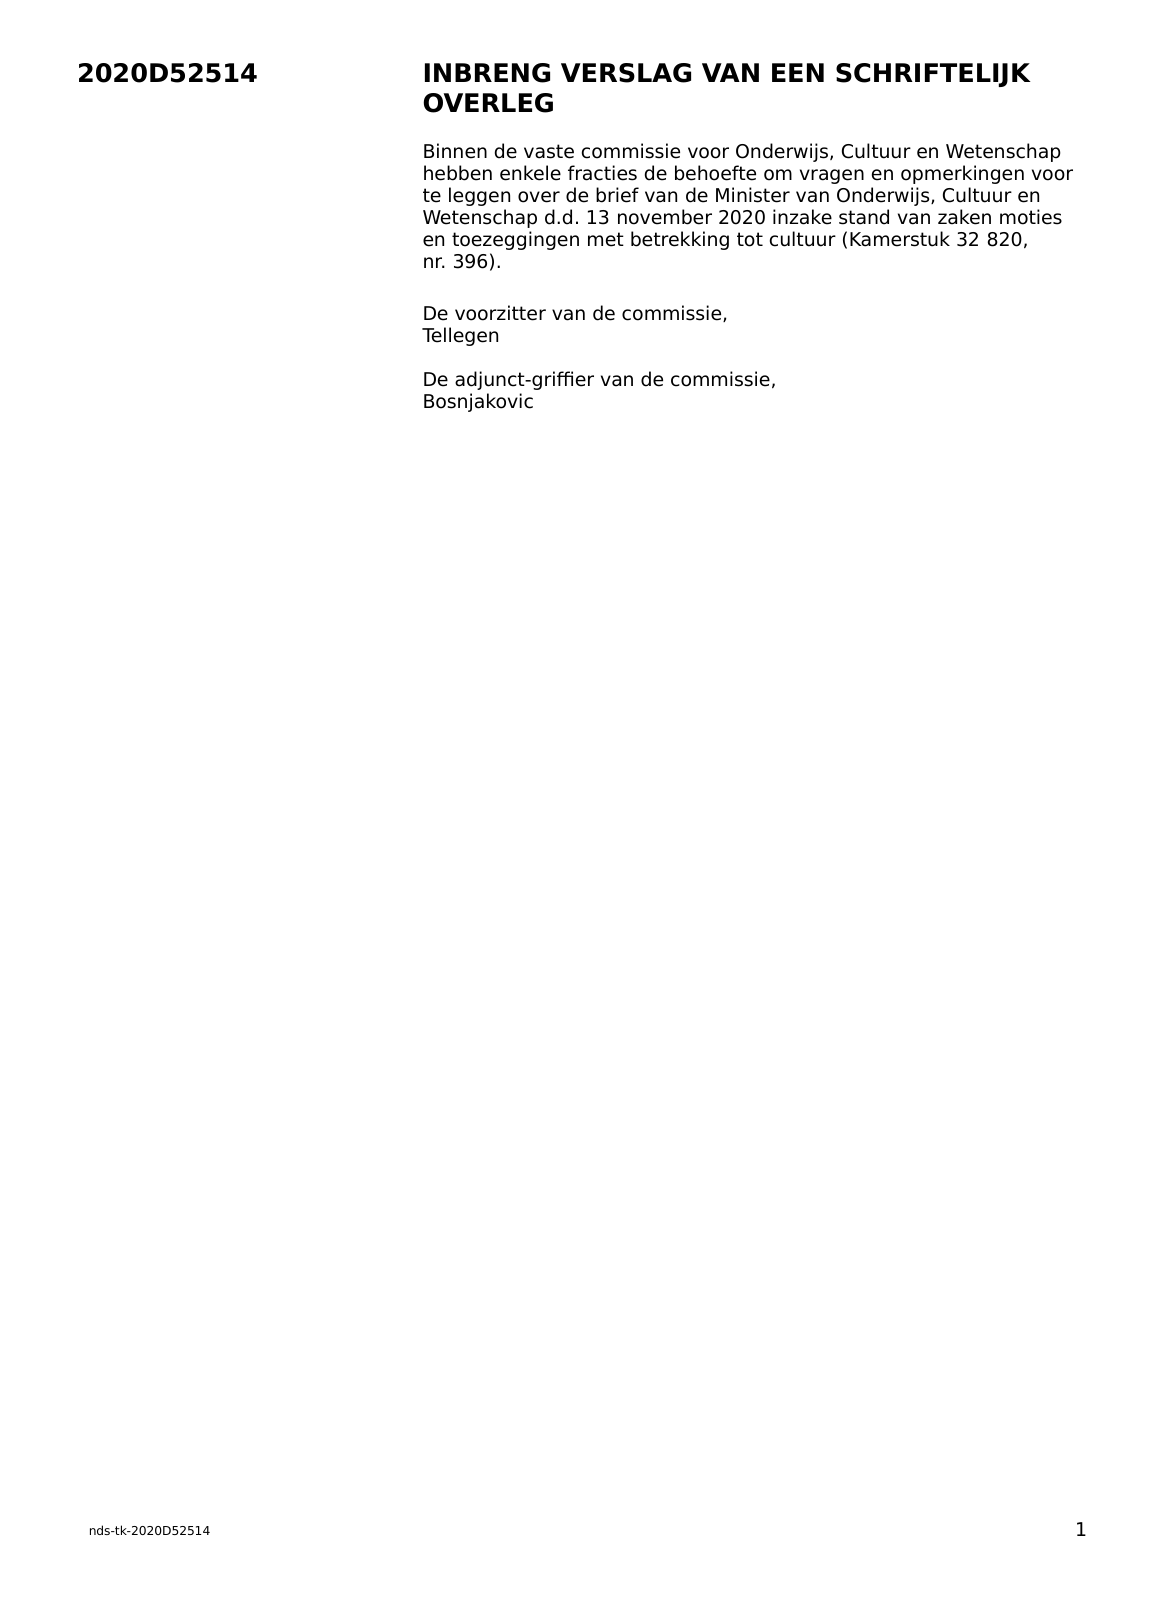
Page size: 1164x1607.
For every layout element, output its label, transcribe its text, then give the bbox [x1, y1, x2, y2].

text 2020D52514 INBRENG VERSLAG VAN EEN SCHRIFTELIJK OVERLEG [77, 59, 1087, 118]
text De adjunct-griffier van de commissie, Bosnjakovic [422, 369, 1087, 413]
text De voorzitter van de commissie, Tellegen [422, 302, 1087, 346]
text nds-tk-2020D52514 [88, 1524, 323, 1538]
text Binnen de vaste commissie voor Onderwijs, Cultuur en Wetenschap hebben enkele fracties de behoefte om vragen en opmerkingen voor te leggen over de brief van de Minister van Onderwijs, Cultuur en Wetenschap d.d. 13 november 2020 inzake stand van zaken moties en toezeggingen met betrekking tot cultuur (Kamerstuk 32 820, nr. 396). [422, 141, 1087, 272]
